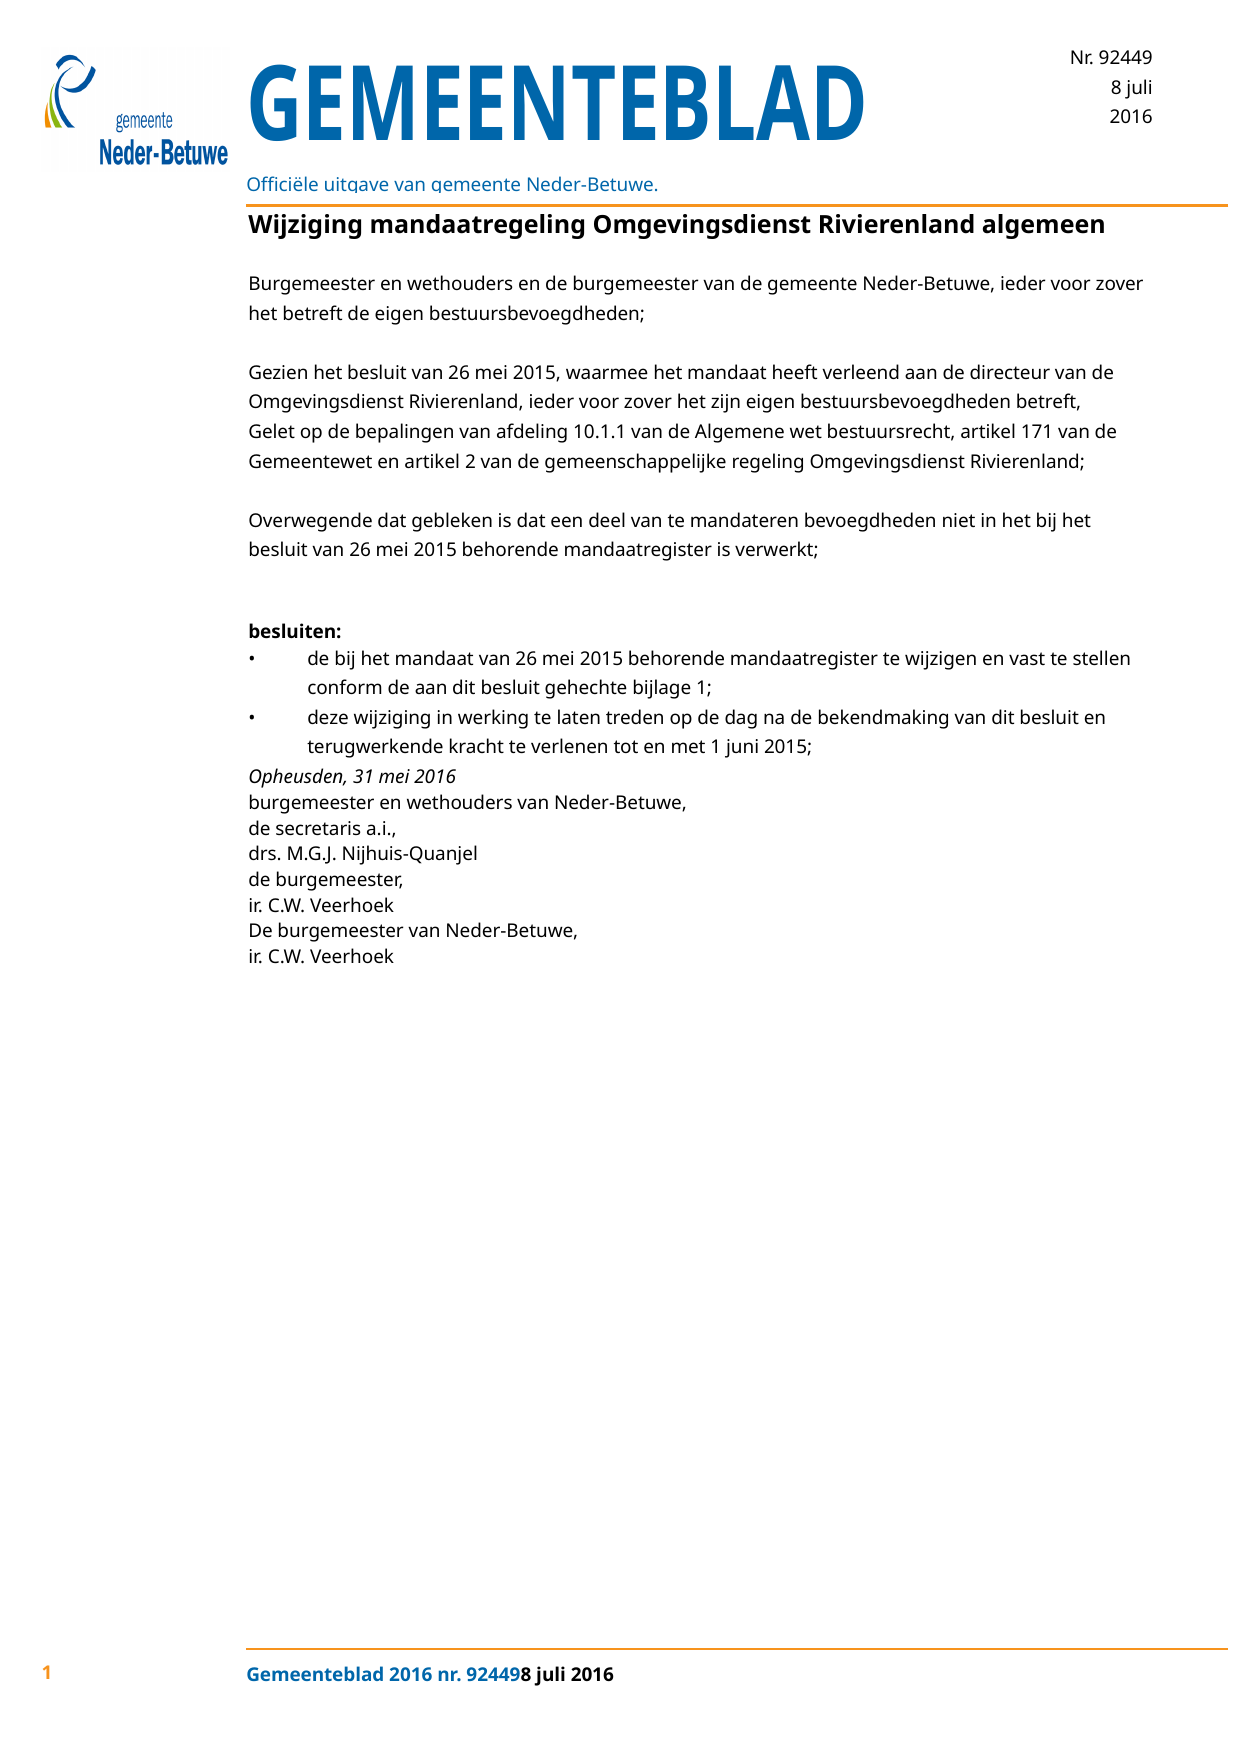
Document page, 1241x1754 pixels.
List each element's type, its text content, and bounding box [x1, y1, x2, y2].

text Burgemeester en wethouders en de burgemeester van de gemeente Neder-Betuwe, ieder voor zover het betreft de eigen bestuursbevoegdheden; [248, 270, 1152, 326]
text burgemeester en wethouders van Neder-Betuwe, [248, 789, 1152, 815]
text de secretaris a.i., [248, 815, 1152, 841]
text Gelet op de bepalingen van afdeling 10.1.1 van de Algemene wet bestuursrecht, artikel 171 van de Gemeentewet en artikel 2 van de gemeenschappelijke regeling Omgevingsdienst Rivierenland; [248, 418, 1152, 473]
text ir. C.W. Veerhoek [248, 943, 1152, 969]
text drs. M.G.J. Nijhuis-Quanjel [248, 841, 1152, 866]
text Opheusden, 31 mei 2016 [248, 763, 1152, 789]
list deze wijziging in werking te laten treden op de dag na de bekendmaking van dit besluit en terugwerkende kracht te verlenen tot en met 1 juni 2015; [248, 704, 1152, 759]
text Overwegende dat gebleken is dat een deel van te mandateren bevoegdheden niet in het bij het besluit van 26 mei 2015 behorende mandaatregister is verwerkt; [248, 507, 1152, 562]
picture [41, 47, 231, 172]
text De burgemeester van Neder-Betuwe, [248, 918, 1152, 943]
text Gezien het besluit van 26 mei 2015, waarmee het mandaat heeft verleend aan de directeur van de Omgevingsdienst Rivierenland, ieder voor zover het zijn eigen bestuursbevoegdheden betreft, [248, 359, 1152, 414]
text ir. C.W. Veerhoek [248, 892, 1152, 918]
text besluiten: [248, 617, 1152, 645]
text Wijziging mandaatregeling Omgevingsdienst Rivierenland algemeen [248, 207, 1152, 241]
list de bij het mandaat van 26 mei 2015 behorende mandaatregister te wijzigen en vast te stellen conform de aan dit besluit gehechte bijlage 1; [248, 645, 1152, 700]
text de burgemeester, [248, 866, 1152, 892]
